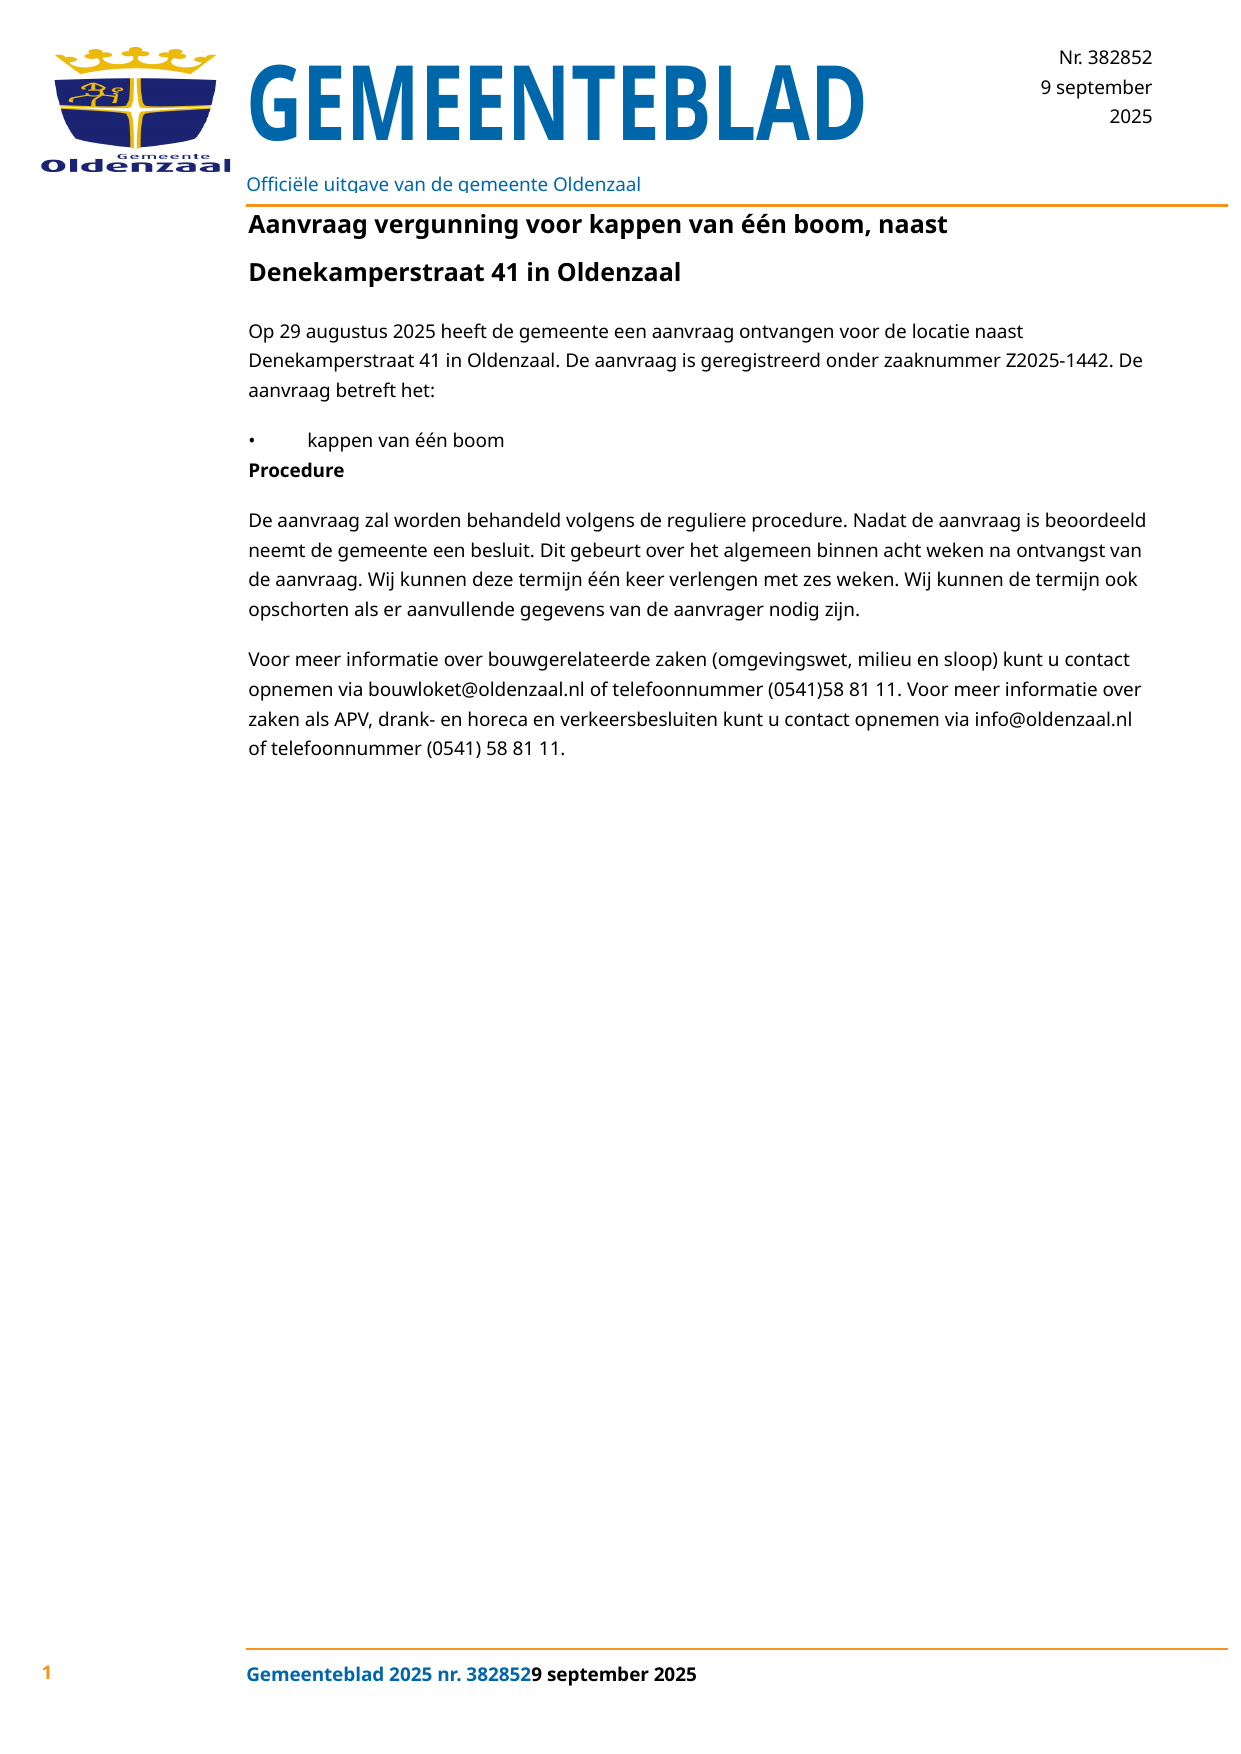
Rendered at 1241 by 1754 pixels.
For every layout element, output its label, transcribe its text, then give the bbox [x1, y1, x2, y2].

text Voor meer informatie over bouwgerelateerde zaken (omgevingswet, milieu en sloop) kunt u contact opnemen via bouwloket@oldenzaal.nl of telefoonnummer (0541)58 81 11. Voor meer informatie over zaken als APV, drank- en horeca en verkeersbesluiten kunt u contact opnemen via info@oldenzaal.nl of telefoonnummer (0541) 58 81 11. [248, 647, 1152, 761]
text De aanvraag zal worden behandeld volgens de reguliere procedure. Nadat de aanvraag is beoordeeld neemt de gemeente een besluit. Dit gebeurt over het algemeen binnen acht weken na ontvangst van de aanvraag. Wij kunnen deze termijn één keer verlengen met zes weken. Wij kunnen de termijn ook opschorten als er aanvullende gegevens van de aanvrager nodig zijn. [248, 507, 1152, 622]
text Op 29 augustus 2025 heeft de gemeente een aanvraag ontvangen voor de locatie naast Denekamperstraat 41 in Oldenzaal. De aanvraag is geregistreerd onder zaaknummer Z2025-1442. De aanvraag betreft het: [248, 318, 1152, 403]
text Procedure [248, 457, 1152, 483]
picture [41, 47, 231, 172]
text Aanvraag vergunning voor kappen van één boom, naast Denekamperstraat 41 in Oldenzaal [248, 207, 1152, 288]
list kappen van één boom [248, 427, 1152, 453]
